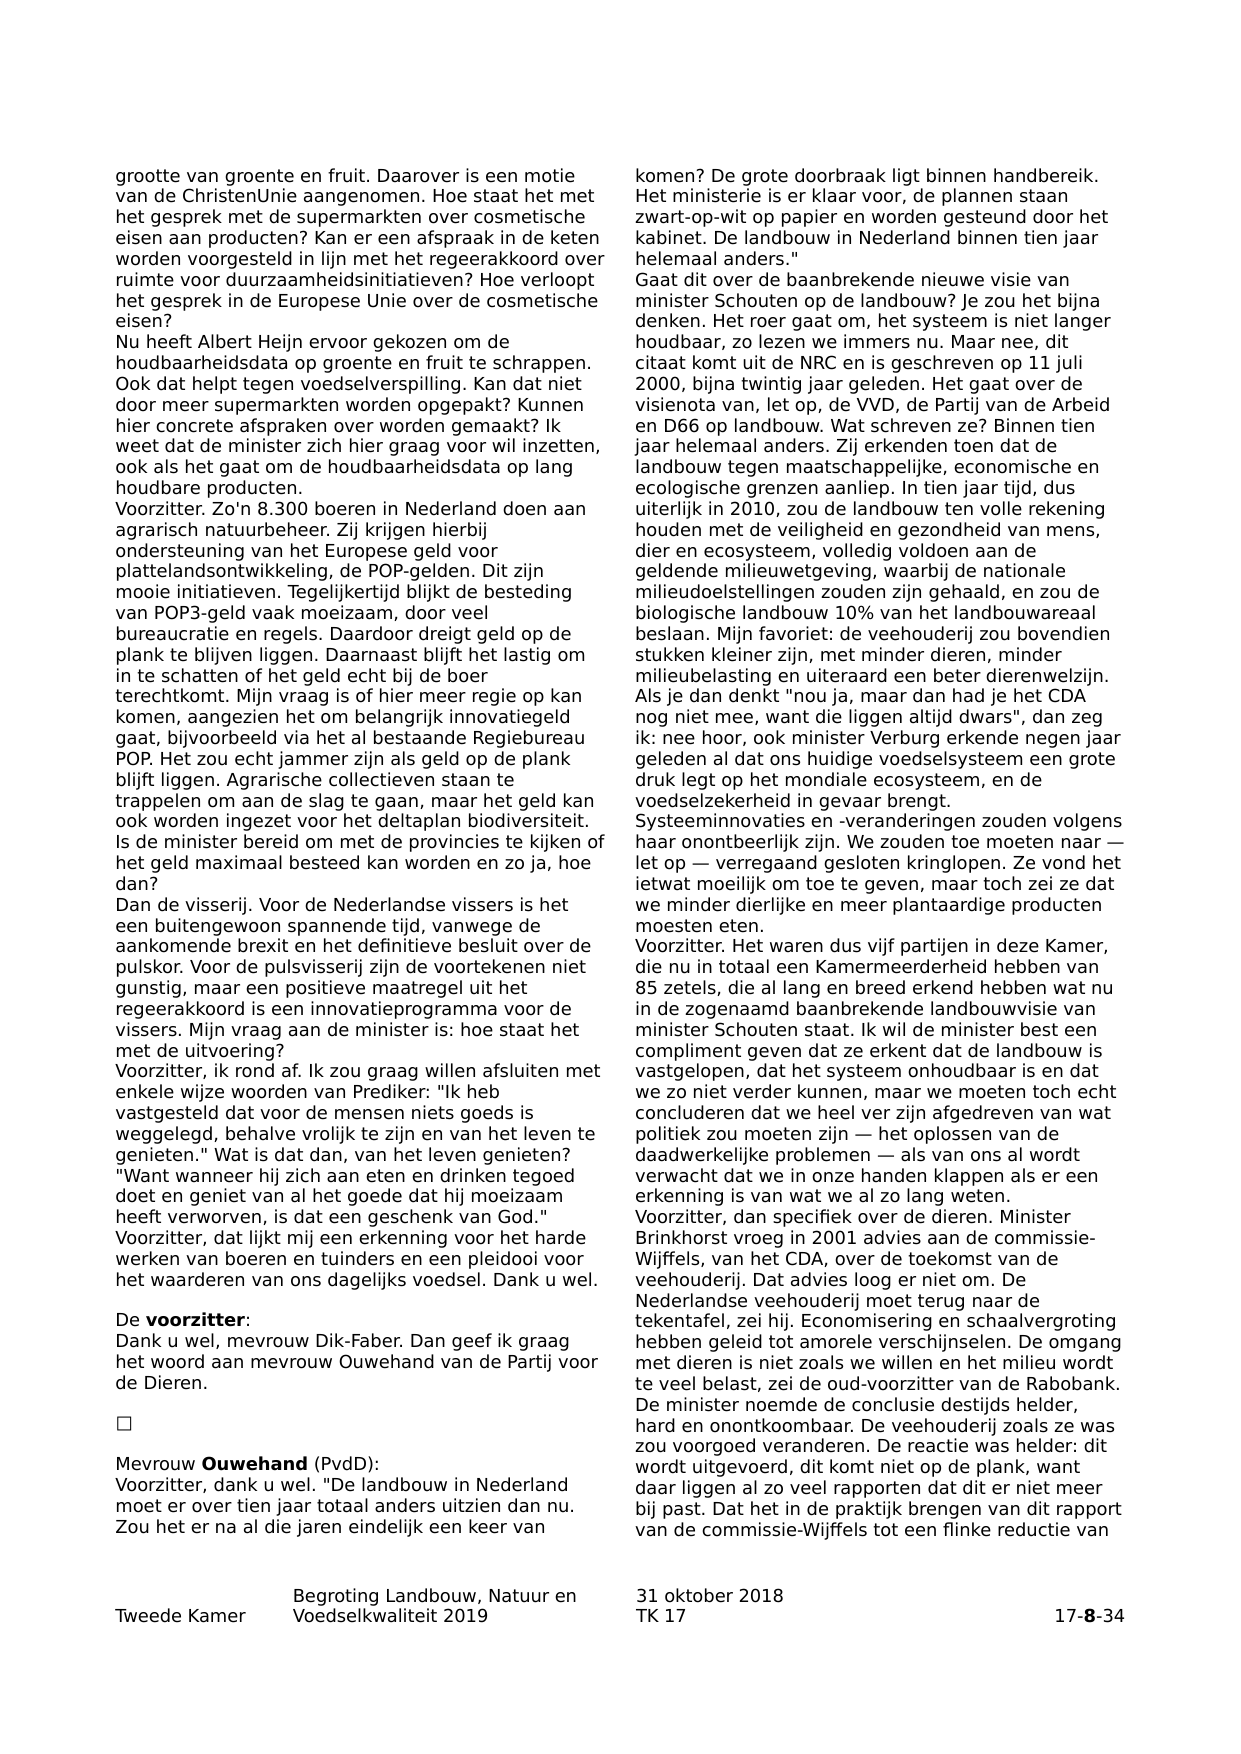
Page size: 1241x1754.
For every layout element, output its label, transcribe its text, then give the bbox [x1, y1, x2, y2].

text Voorzitter, dank u wel. "De landbouw in Nederland moet er over tien jaar totaal anders uitzien dan nu. Zou het er na al die jaren eindelijk een keer van [115, 1475, 605, 1537]
text Dank u wel, mevrouw Dik-Faber. Dan geef ik graag het woord aan mevrouw Ouwehand van de Partij voor de Dieren. [115, 1331, 605, 1393]
text Dan de visserij. Voor de Nederlandse vissers is het een buitengewoon spannende tijd, vanwege de aankomende brexit en het definitieve besluit over de pulskor. Voor de pulsvisserij zijn de voortekenen niet gunstig, maar een positieve maatregel uit het regeerakkoord is een innovatieprogramma voor de vissers. Mijn vraag aan de minister is: hoe staat het met de uitvoering? [115, 894, 605, 1061]
text grootte van groente en fruit. Daarover is een motie van de ChristenUnie aangenomen. Hoe staat het met het gesprek met de supermarkten over cosmetische eisen aan producten? Kan er een afspraak in de keten worden voorgesteld in lijn met het regeerakkoord over ruimte voor duurzaamheidsinitiatieven? Hoe verloopt het gesprek in de Europese Unie over de cosmetische eisen? [115, 165, 605, 332]
text Nu heeft Albert Heijn ervoor gekozen om de houdbaarheidsdata op groente en fruit te schrappen. Ook dat helpt tegen voedselverspilling. Kan dat niet door meer supermarkten worden opgepakt? Kunnen hier concrete afspraken over worden gemaakt? Ik weet dat de minister zich hier graag voor wil inzetten, ook als het gaat om de houdbaarheidsdata op lang houdbare producten. [115, 332, 605, 499]
text ⬜ [115, 1413, 605, 1434]
text Voorzitter. Het waren dus vijf partijen in deze Kamer, die nu in totaal een Kamermeerderheid hebben van 85 zetels, die al lang en breed erkend hebben wat nu in de zogenaamd baanbrekende landbouwvisie van minister Schouten staat. Ik wil de minister best een compliment geven dat ze erkent dat de landbouw is vastgelopen, dat het systeem onhoudbaar is en dat we zo niet verder kunnen, maar we moeten toch echt concluderen dat we heel ver zijn afgedreven van wat politiek zou moeten zijn — het oplossen van de daadwerkelijke problemen — als van ons al wordt verwacht dat we in onze handen klappen als er een erkenning is van wat we al zo lang weten. [635, 936, 1125, 1207]
text Voorzitter, dat lijkt mij een erkenning voor het harde werken van boeren en tuinders en een pleidooi voor het waarderen van ons dagelijks voedsel. Dank u wel. [115, 1228, 605, 1290]
text Mevrouw Ouwehand (PvdD): [115, 1454, 605, 1475]
text Voorzitter, dan specifiek over de dieren. Minister Brinkhorst vroeg in 2001 advies aan de commissie-Wijffels, van het CDA, over de toekomst van de veehouderij. Dat advies loog er niet om. De Nederlandse veehouderij moet terug naar de tekentafel, zei hij. Economisering en schaalvergroting hebben geleid tot amorele verschijnselen. De omgang met dieren is niet zoals we willen en het milieu wordt te veel belast, zei de oud-voorzitter van de Rabobank. De minister noemde de conclusie destijds helder, hard en onontkoombaar. De veehouderij zoals ze was zou voorgoed veranderen. De reactie was helder: dit wordt uitgevoerd, dit komt niet op de plank, want daar liggen al zo veel rapporten dat dit er niet meer bij past. Dat het in de praktijk brengen van dit rapport van de commissie-Wijffels tot een flinke reductie van [635, 1207, 1125, 1540]
text Voorzitter, ik rond af. Ik zou graag willen afsluiten met enkele wijze woorden van Prediker: "Ik heb vastgesteld dat voor de mensen niets goeds is weggelegd, behalve vrolijk te zijn en van het leven te genieten." Wat is dat dan, van het leven genieten? "Want wanneer hij zich aan eten en drinken tegoed doet en geniet van al het goede dat hij moeizaam heeft verworven, is dat een geschenk van God." [115, 1061, 605, 1228]
text Gaat dit over de baanbrekende nieuwe visie van minister Schouten op de landbouw? Je zou het bijna denken. Het roer gaat om, het systeem is niet langer houdbaar, zo lezen we immers nu. Maar nee, dit citaat komt uit de NRC en is geschreven op 11 juli 2000, bijna twintig jaar geleden. Het gaat over de visienota van, let op, de VVD, de Partij van de Arbeid en D66 op landbouw. Wat schreven ze? Binnen tien jaar helemaal anders. Zij erkenden toen dat de landbouw tegen maatschappelijke, economische en ecologische grenzen aanliep. In tien jaar tijd, dus uiterlijk in 2010, zou de landbouw ten volle rekening houden met de veiligheid en gezondheid van mens, dier en ecosysteem, volledig voldoen aan de geldende milieuwetgeving, waarbij de nationale milieudoelstellingen zouden zijn gehaald, en zou de biologische landbouw 10% van het landbouwareaal beslaan. Mijn favoriet: de veehouderij zou bovendien stukken kleiner zijn, met minder dieren, minder milieubelasting en uiteraard een beter dierenwelzijn. [635, 269, 1125, 686]
text komen? De grote doorbraak ligt binnen handbereik. Het ministerie is er klaar voor, de plannen staan zwart-op-wit op papier en worden gesteund door het kabinet. De landbouw in Nederland binnen tien jaar helemaal anders." [635, 165, 1125, 269]
text Voorzitter. Zo'n 8.300 boeren in Nederland doen aan agrarisch natuurbeheer. Zij krijgen hierbij ondersteuning van het Europese geld voor plattelandsontwikkeling, de POP-gelden. Dit zijn mooie initiatieven. Tegelijkertijd blijkt de besteding van POP3-geld vaak moeizaam, door veel bureaucratie en regels. Daardoor dreigt geld op de plank te blijven liggen. Daarnaast blijft het lastig om in te schatten of het geld echt bij de boer terechtkomt. Mijn vraag is of hier meer regie op kan komen, aangezien het om belangrijk innovatiegeld gaat, bijvoorbeeld via het al bestaande Regiebureau POP. Het zou echt jammer zijn als geld op de plank blijft liggen. Agrarische collectieven staan te trappelen om aan de slag te gaan, maar het geld kan ook worden ingezet voor het deltaplan biodiversiteit. Is de minister bereid om met de provincies te kijken of het geld maximaal besteed kan worden en zo ja, hoe dan? [115, 499, 605, 894]
text Als je dan denkt "nou ja, maar dan had je het CDA nog niet mee, want die liggen altijd dwars", dan zeg ik: nee hoor, ook minister Verburg erkende negen jaar geleden al dat ons huidige voedselsysteem een grote druk legt op het mondiale ecosysteem, en de voedselzekerheid in gevaar brengt. Systeeminnovaties en -veranderingen zouden volgens haar onontbeerlijk zijn. We zouden toe moeten naar — let op — verregaand gesloten kringlopen. Ze vond het ietwat moeilijk om toe te geven, maar toch zei ze dat we minder dierlijke en meer plantaardige producten moesten eten. [635, 686, 1125, 936]
text De voorzitter: [115, 1310, 605, 1331]
